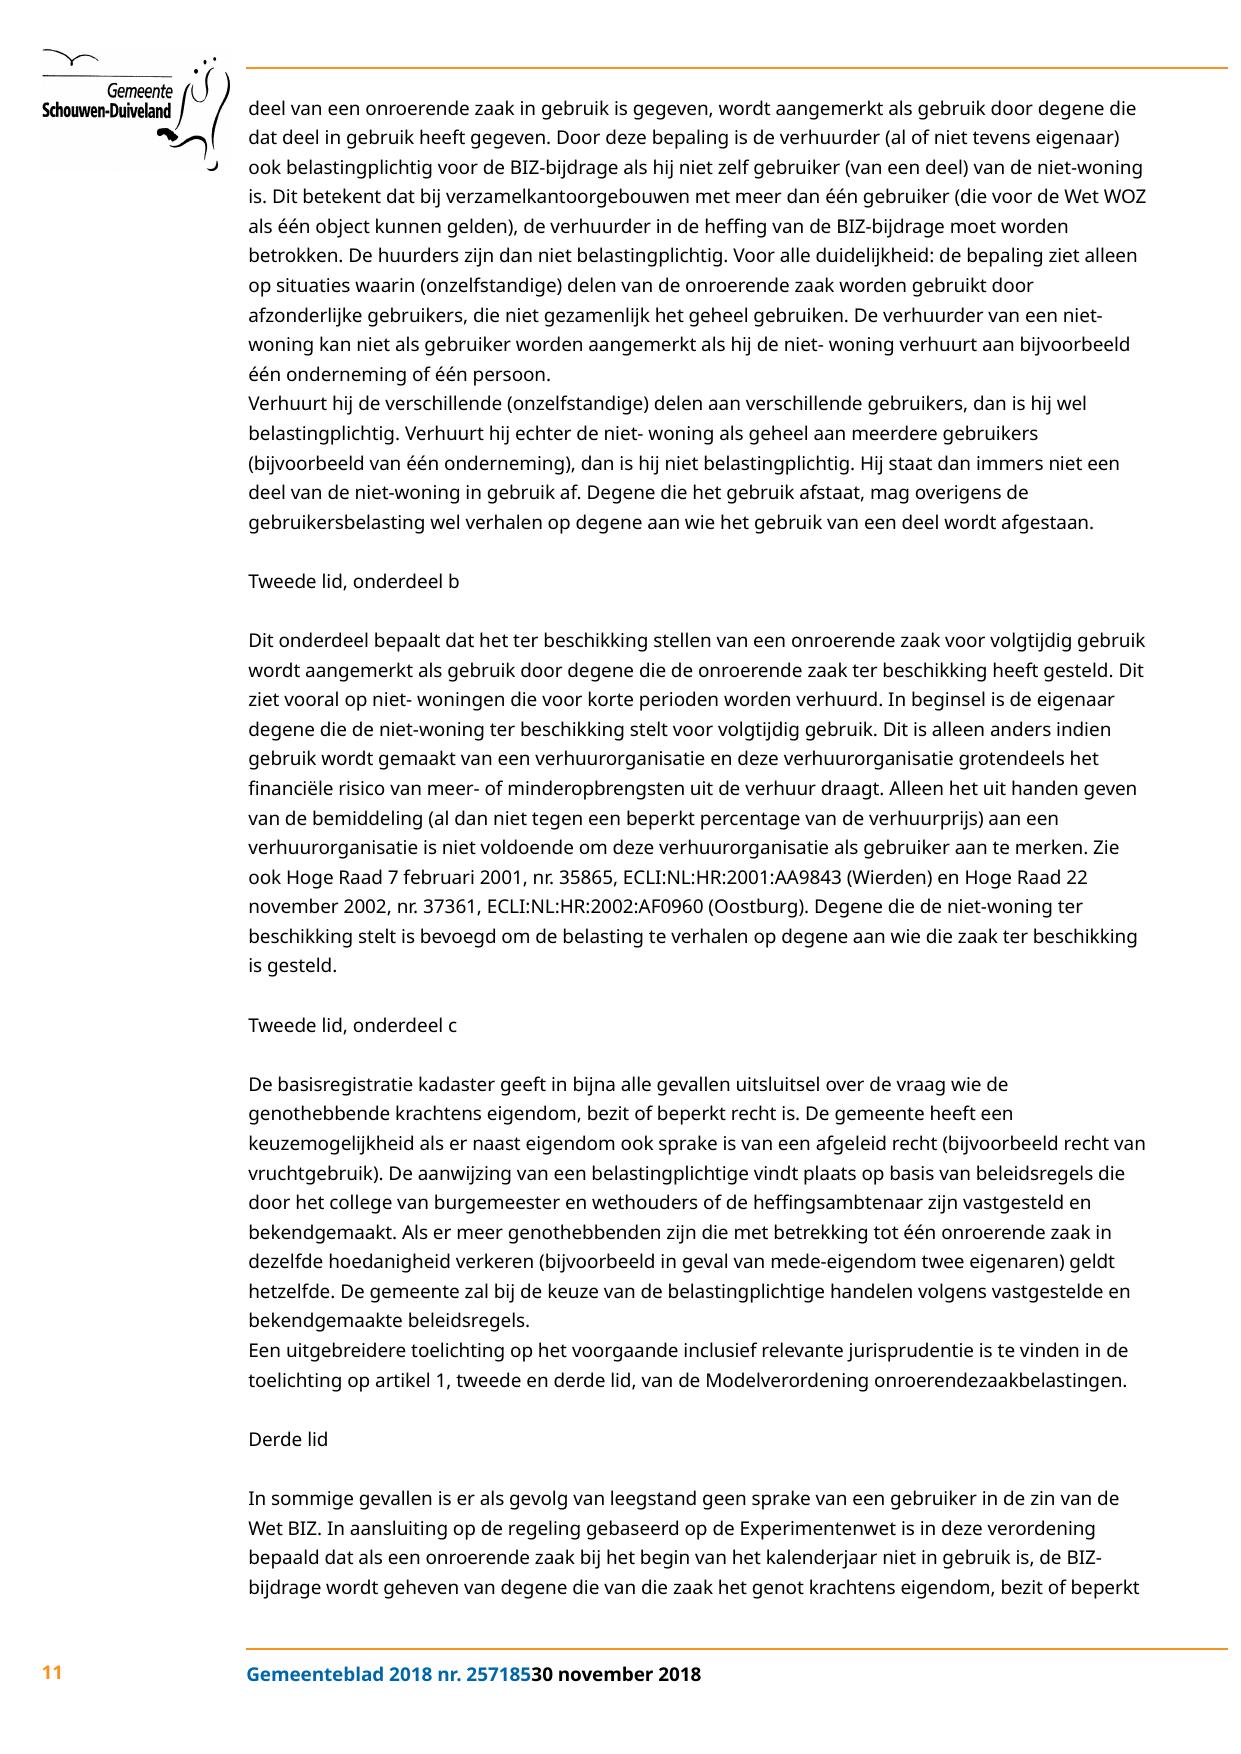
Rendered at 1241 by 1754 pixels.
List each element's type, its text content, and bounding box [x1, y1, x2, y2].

text Tweede lid, onderdeel b [248, 568, 1152, 594]
text Derde lid [248, 1426, 1152, 1452]
text De basisregistratie kadaster geeft in bijna alle gevallen uitsluitsel over de vraag wie de genothebbende krachtens eigendom, bezit of beperkt recht is. De gemeente heeft een keuzemogelijkheid als er naast eigendom ook sprake is van een afgeleid recht (bijvoorbeeld recht van vruchtgebruik). De aanwijzing van een belastingplichtige vindt plaats op basis van beleidsregels die door het college van burgemeester en wethouders of de heffingsambtenaar zijn vastgesteld en bekendgemaakt. Als er meer genothebbenden zijn die met betrekking tot één onroerende zaak in dezelfde hoedanigheid verkeren (bijvoorbeeld in geval van mede-eigendom twee eigenaren) geldt hetzelfde. De gemeente zal bij de keuze van de belastingplichtige handelen volgens vastgestelde en bekendgemaakte beleidsregels. [248, 1071, 1152, 1333]
text Tweede lid, onderdeel c [248, 1012, 1152, 1038]
text Dit onderdeel bepaalt dat het ter beschikking stellen van een onroerende zaak voor volgtijdig gebruik wordt aangemerkt als gebruik door degene die de onroerende zaak ter beschikking heeft gesteld. Dit ziet vooral op niet- woningen die voor korte perioden worden verhuurd. In beginsel is de eigenaar degene die de niet-woning ter beschikking stelt voor volgtijdig gebruik. Dit is alleen anders indien gebruik wordt gemaakt van een verhuurorganisatie en deze verhuurorganisatie grotendeels het financiële risico van meer- of minderopbrengsten uit de verhuur draagt. Alleen het uit handen geven van de bemiddeling (al dan niet tegen een beperkt percentage van de verhuurprijs) aan een verhuurorganisatie is niet voldoende om deze verhuurorganisatie als gebruiker aan te merken. Zie ook Hoge Raad 7 februari 2001, nr. 35865, ECLI:NL:HR:2001:AA9843 (Wierden) en Hoge Raad 22 november 2002, nr. 37361, ECLI:NL:HR:2002:AF0960 (Oostburg). Degene die de niet-woning ter beschikking stelt is bevoegd om de belasting te verhalen op degene aan wie die zaak ter beschikking is gesteld. [248, 627, 1152, 978]
text In sommige gevallen is er als gevolg van leegstand geen sprake van een gebruiker in de zin van de Wet BIZ. In aansluiting op de regeling gebaseerd op de Experimentenwet is in deze verordening bepaald dat als een onroerende zaak bij het begin van het kalenderjaar niet in gebruik is, de BIZ-bijdrage wordt geheven van degene die van die zaak het genot krachtens eigendom, bezit of beperkt [248, 1485, 1152, 1600]
text deel van een onroerende zaak in gebruik is gegeven, wordt aangemerkt als gebruik door degene die dat deel in gebruik heeft gegeven. Door deze bepaling is de verhuurder (al of niet tevens eigenaar) ook belastingplichtig voor de BIZ-bijdrage als hij niet zelf gebruiker (van een deel) van de niet-woning is. Dit betekent dat bij verzamelkantoorgebouwen met meer dan één gebruiker (die voor de Wet WOZ als één object kunnen gelden), de verhuurder in de heffing van de BIZ-bijdrage moet worden betrokken. De huurders zijn dan niet belastingplichtig. Voor alle duidelijkheid: de bepaling ziet alleen op situaties waarin (onzelfstandige) delen van de onroerende zaak worden gebruikt door afzonderlijke gebruikers, die niet gezamenlijk het geheel gebruiken. De verhuurder van een niet-woning kan niet als gebruiker worden aangemerkt als hij de niet- woning verhuurt aan bijvoorbeeld één onderneming of één persoon. [248, 95, 1152, 387]
text Verhuurt hij de verschillende (onzelfstandige) delen aan verschillende gebruikers, dan is hij wel belastingplichtig. Verhuurt hij echter de niet- woning als geheel aan meerdere gebruikers (bijvoorbeeld van één onderneming), dan is hij niet belastingplichtig. Hij staat dan immers niet een deel van de niet-woning in gebruik af. Degene die het gebruik afstaat, mag overigens de gebruikersbelasting wel verhalen op degene aan wie het gebruik van een deel wordt afgestaan. [248, 391, 1152, 535]
picture [41, 47, 231, 172]
text Een uitgebreidere toelichting op het voorgaande inclusief relevante jurisprudentie is te vinden in de toelichting op artikel 1, tweede en derde lid, van de Modelverordening onroerendezaakbelastingen. [248, 1337, 1152, 1393]
